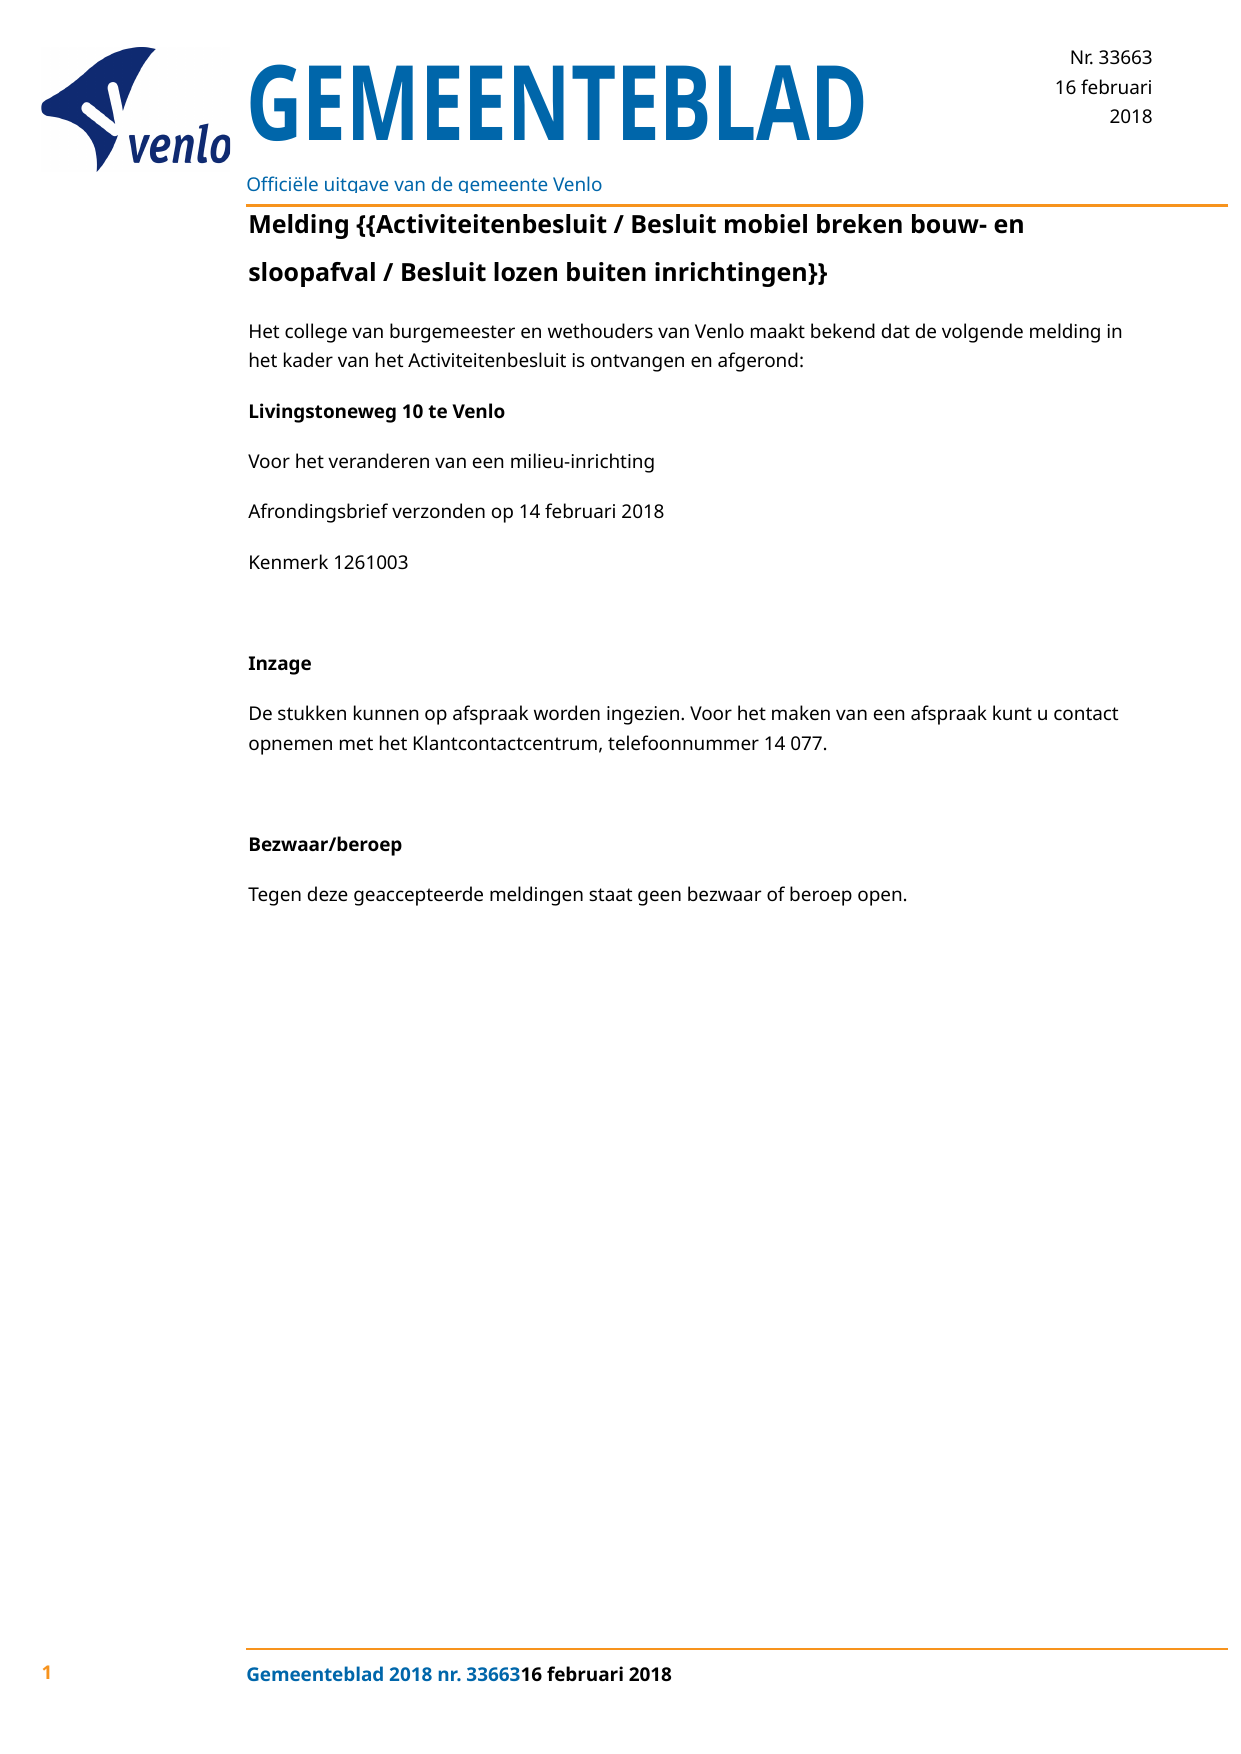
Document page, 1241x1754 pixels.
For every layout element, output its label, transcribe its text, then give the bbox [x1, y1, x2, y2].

text Bezwaar/beroep [248, 831, 1152, 857]
text Voor het veranderen van een milieu-inrichting [248, 448, 1152, 474]
picture [41, 47, 231, 172]
text Livingstoneweg 10 te Venlo [248, 398, 1152, 424]
text Kenmerk 1261003 [248, 549, 1152, 575]
text Afrondingsbrief verzonden op 14 februari 2018 [248, 499, 1152, 524]
text Inzage [248, 650, 1152, 676]
text Het college van burgemeester en wethouders van Venlo maakt bekend dat de volgende melding in het kader van het Activiteitenbesluit is ontvangen en afgerond: [248, 318, 1152, 373]
text Melding {{Activiteitenbesluit / Besluit mobiel breken bouw- en sloopafval / Besluit lozen buiten inrichtingen}} [248, 207, 1152, 288]
text De stukken kunnen op afspraak worden ingezien. Voor het maken van een afspraak kunt u contact opnemen met het Klantcontactcentrum, telefoonnummer 14 077. [248, 700, 1152, 756]
text Tegen deze geaccepteerde meldingen staat geen bezwaar of beroep open. [248, 881, 1152, 907]
